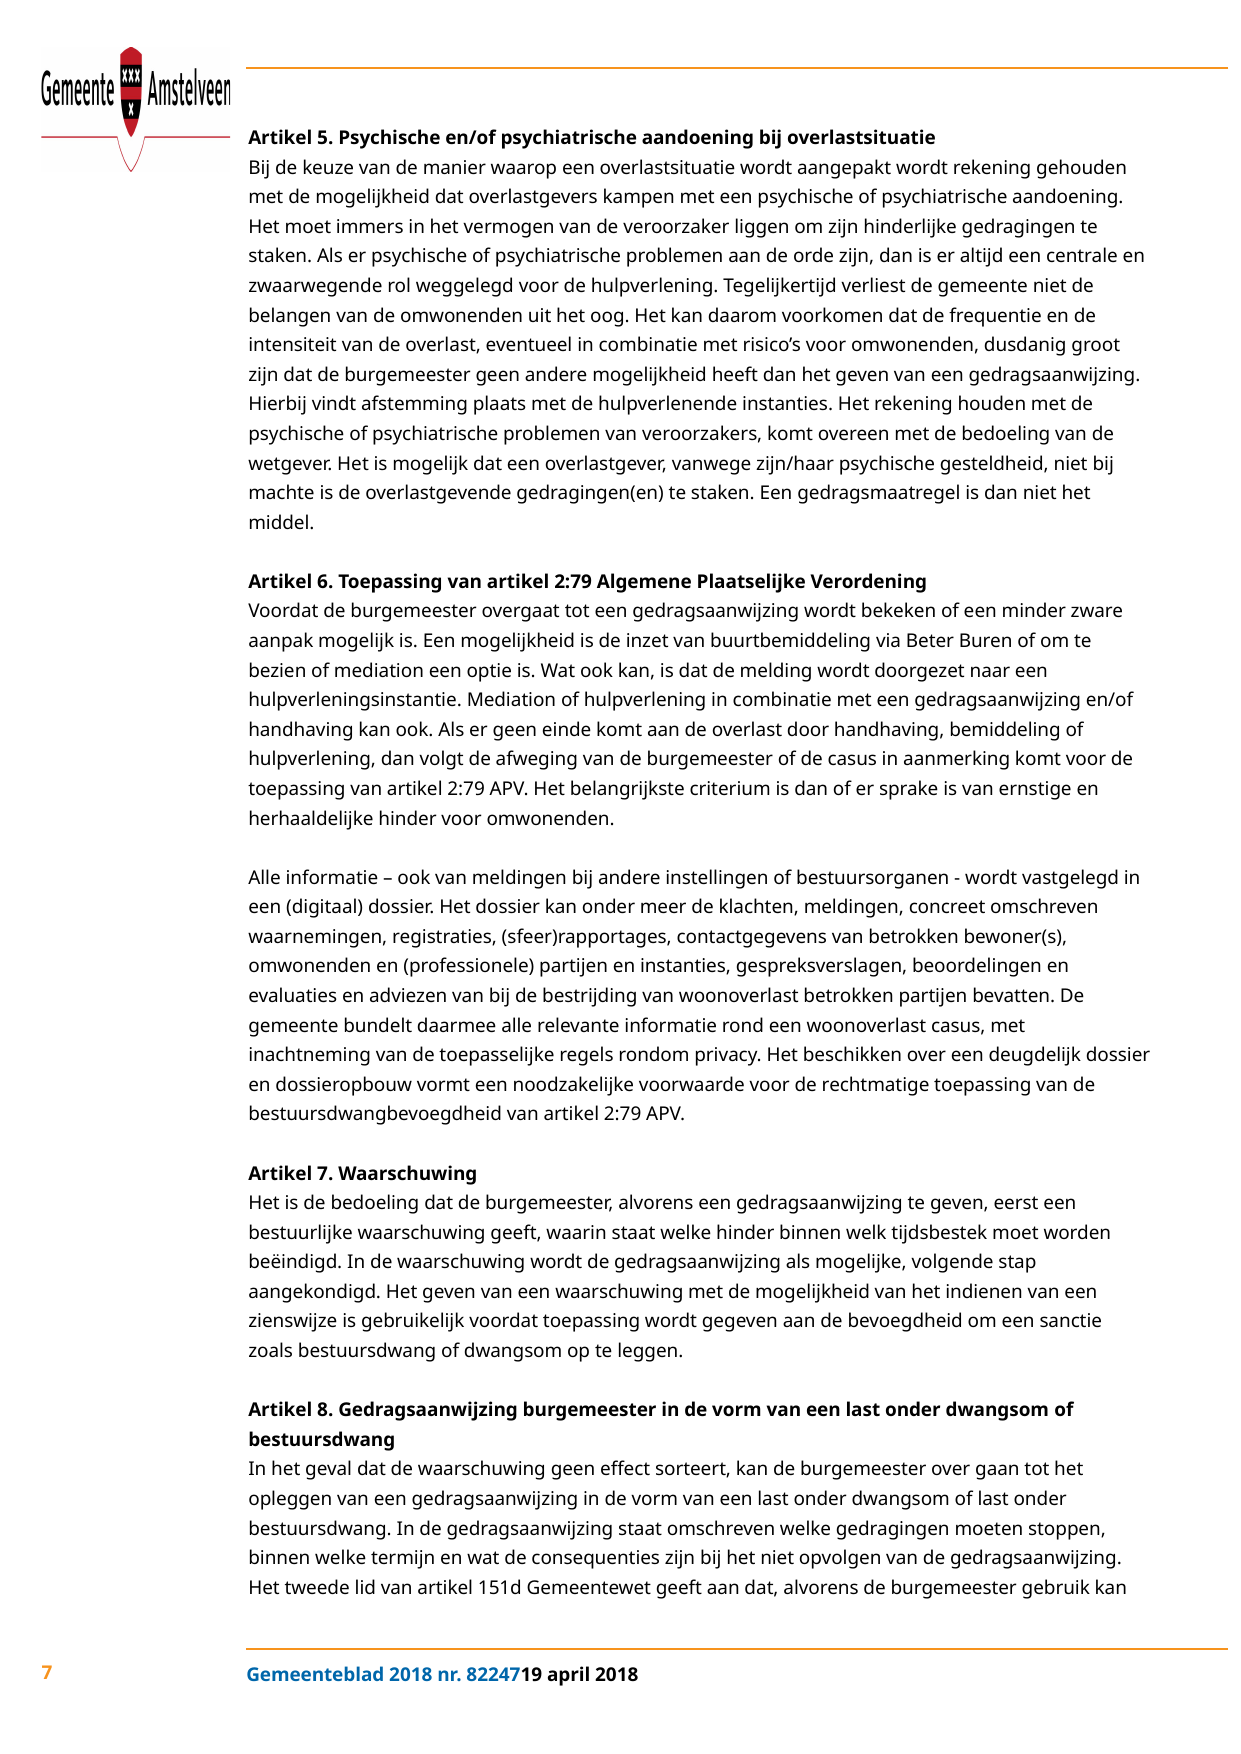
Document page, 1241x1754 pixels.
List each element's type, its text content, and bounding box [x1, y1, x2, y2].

text In het geval dat de waarschuwing geen effect sorteert, kan de burgemeester over gaan tot het opleggen van een gedragsaanwijzing in de vorm van een last onder dwangsom of last onder bestuursdwang. In de gedragsaanwijzing staat omschreven welke gedragingen moeten stoppen, binnen welke termijn en wat de consequenties zijn bij het niet opvolgen van de gedragsaanwijzing. [248, 1456, 1152, 1570]
text Artikel 8. Gedragsaanwijzing burgemeester in de vorm van een last onder dwangsom of bestuursdwang [248, 1396, 1152, 1452]
picture [41, 47, 231, 172]
text Voordat de burgemeester overgaat tot een gedragsaanwijzing wordt bekeken of een minder zware aanpak mogelijk is. Een mogelijkheid is de inzet van buurtbemiddeling via Beter Buren of om te bezien of mediation een optie is. Wat ook kan, is dat de melding wordt doorgezet naar een hulpverleningsinstantie. Mediation of hulpverlening in combinatie met een gedragsaanwijzing en/of handhaving kan ook. Als er geen einde komt aan de overlast door handhaving, bemiddeling of hulpverlening, dan volgt de afweging van de burgemeester of de casus in aanmerking komt voor de toepassing van artikel 2:79 APV. Het belangrijkste criterium is dan of er sprake is van ernstige en herhaaldelijke hinder voor omwonenden. [248, 598, 1152, 831]
text Het is de bedoeling dat de burgemeester, alvorens een gedragsaanwijzing te geven, eerst een bestuurlijke waarschuwing geeft, waarin staat welke hinder binnen welk tijdsbestek moet worden beëindigd. In de waarschuwing wordt de gedragsaanwijzing als mogelijke, volgende stap aangekondigd. Het geven van een waarschuwing met de mogelijkheid van het indienen van een zienswijze is gebruikelijk voordat toepassing wordt gegeven aan de bevoegdheid om een sanctie zoals bestuursdwang of dwangsom op te leggen. [248, 1189, 1152, 1363]
text Alle informatie – ook van meldingen bij andere instellingen of bestuursorganen - wordt vastgelegd in een (digitaal) dossier. Het dossier kan onder meer de klachten, meldingen, concreet omschreven waarnemingen, registraties, (sfeer)rapportages, contactgegevens van betrokken bewoner(s), omwonenden en (professionele) partijen en instanties, gespreksverslagen, beoordelingen en evaluaties en adviezen van bij de bestrijding van woonoverlast betrokken partijen bevatten. De gemeente bundelt daarmee alle relevante informatie rond een woonoverlast casus, met inachtneming van de toepasselijke regels rondom privacy. Het beschikken over een deugdelijk dossier en dossieropbouw vormt een noodzakelijke voorwaarde voor de rechtmatige toepassing van de bestuursdwangbevoegdheid van artikel 2:79 APV. [248, 864, 1152, 1126]
text Artikel 7. Waarschuwing [248, 1160, 1152, 1186]
text Artikel 6. Toepassing van artikel 2:79 Algemene Plaatselijke Verordening [248, 568, 1152, 594]
text Het tweede lid van artikel 151d Gemeentewet geeft aan dat, alvorens de burgemeester gebruik kan [248, 1574, 1152, 1600]
text Bij de keuze van de manier waarop een overlastsituatie wordt aangepakt wordt rekening gehouden met de mogelijkheid dat overlastgevers kampen met een psychische of psychiatrische aandoening. Het moet immers in het vermogen van de veroorzaker liggen om zijn hinderlijke gedragingen te staken. Als er psychische of psychiatrische problemen aan de orde zijn, dan is er altijd een centrale en zwaarwegende rol weggelegd voor de hulpverlening. Tegelijkertijd verliest de gemeente niet de belangen van de omwonenden uit het oog. Het kan daarom voorkomen dat de frequentie en de intensiteit van de overlast, eventueel in combinatie met risico’s voor omwonenden, dusdanig groot zijn dat de burgemeester geen andere mogelijkheid heeft dan het geven van een gedragsaanwijzing. Hierbij vindt afstemming plaats met de hulpverlenende instanties. Het rekening houden met de psychische of psychiatrische problemen van veroorzakers, komt overeen met de bedoeling van de wetgever. Het is mogelijk dat een overlastgever, vanwege zijn/haar psychische gesteldheid, niet bij machte is de overlastgevende gedragingen(en) te staken. Een gedragsmaatregel is dan niet het middel. [248, 154, 1152, 535]
text Artikel 5. Psychische en/of psychiatrische aandoening bij overlastsituatie [248, 124, 1152, 150]
